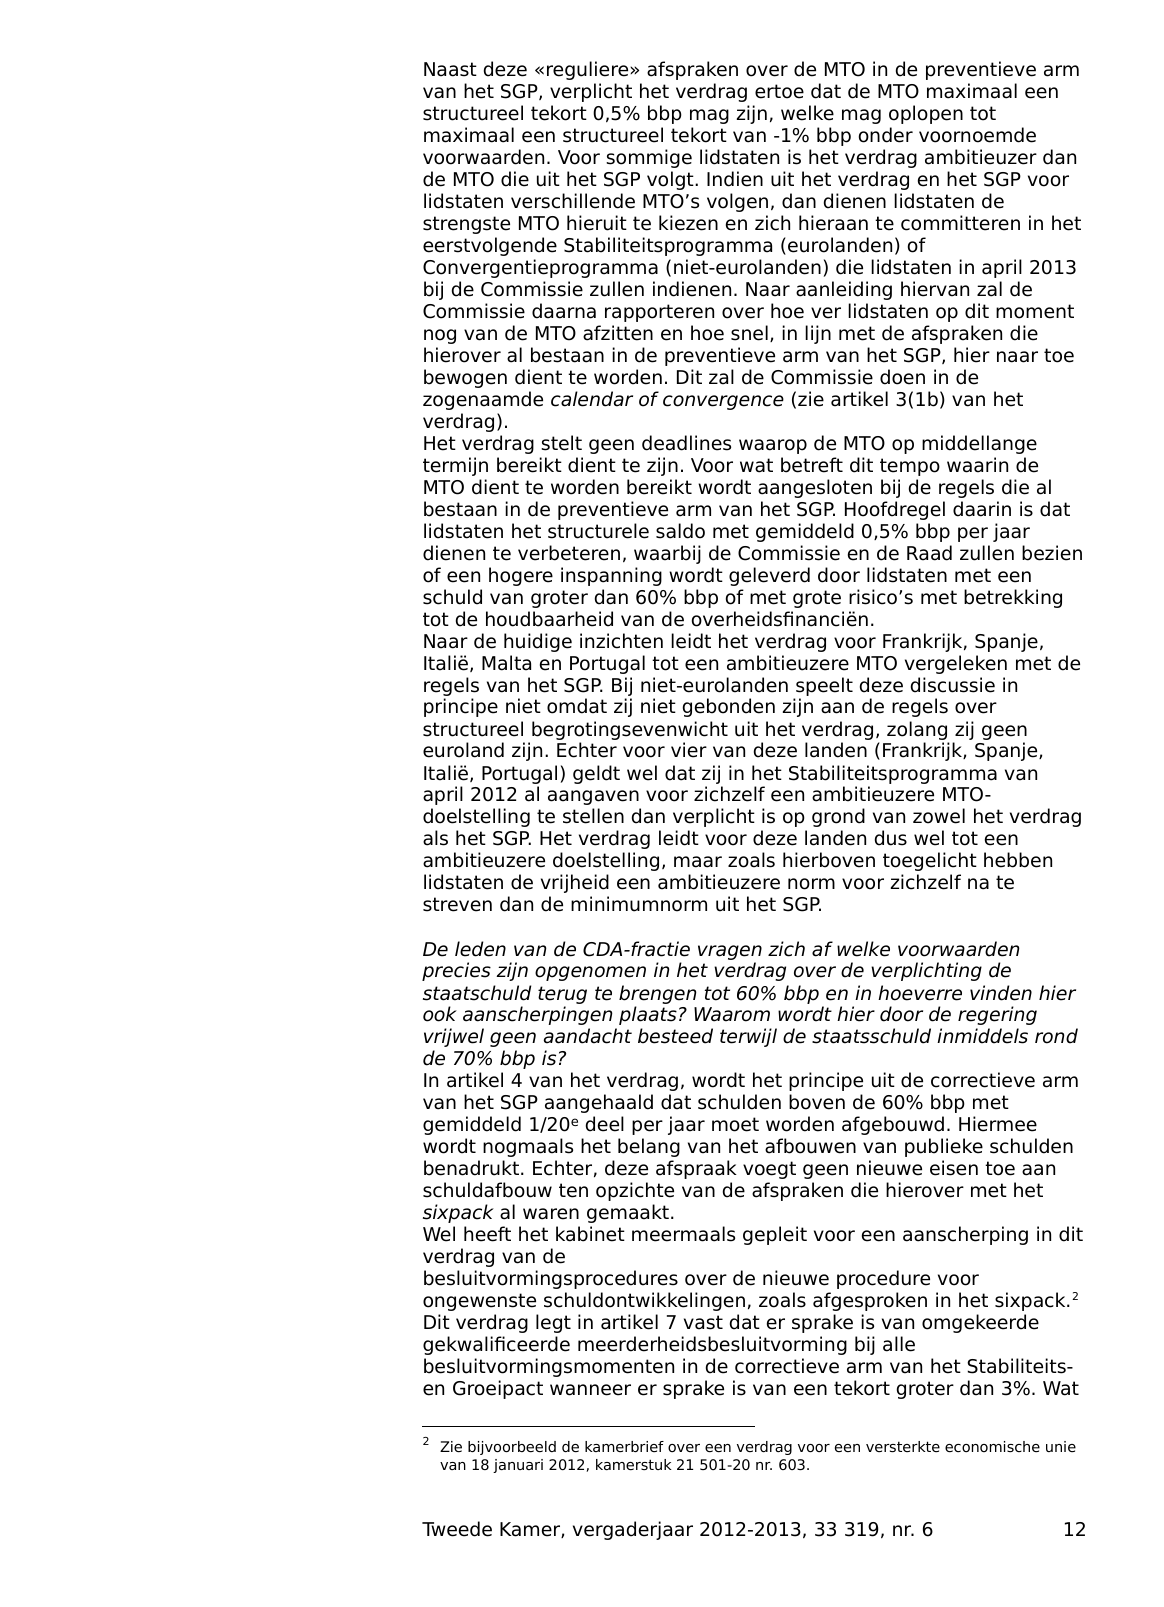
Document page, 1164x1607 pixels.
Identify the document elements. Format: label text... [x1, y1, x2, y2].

text Het verdrag stelt geen deadlines waarop de MTO op middellange termijn bereikt dient te zijn. Voor wat betreft dit tempo waarin de MTO dient te worden bereikt wordt aangesloten bij de regels die al bestaan in de preventieve arm van het SGP. Hoofdregel daarin is dat lidstaten het structurele saldo met gemiddeld 0,5% bbp per jaar dienen te verbeteren, waarbij de Commissie en de Raad zullen bezien of een hogere inspanning wordt geleverd door lidstaten met een schuld van groter dan 60% bbp of met grote risico’s met betrekking tot de houdbaarheid van de overheidsfinanciën. [422, 433, 1087, 631]
text besluitvormingsprocedures over de nieuwe procedure voor ongewenste schuldontwikkelingen, zoals afgesproken in het sixpack. Dit verdrag legt in artikel 7 vast dat er sprake is van omgekeerde gekwalificeerde meerderheidsbesluitvorming bij alle besluitvormingsmomenten in de correctieve arm van het Stabiliteits- en Groeipact wanneer er sprake is van een tekort groter dan 3%. Wat [422, 1268, 1087, 1400]
text Wel heeft het kabinet meermaals gepleit voor een aanscherping in dit verdrag van de [422, 1224, 1087, 1268]
text In artikel 4 van het verdrag, wordt het principe uit de correctieve arm van het SGP aangehaald dat schulden boven de 60% bbp met gemiddeld 1/20e deel per jaar moet worden afgebouwd. Hiermee wordt nogmaals het belang van het afbouwen van publieke schulden benadrukt. Echter, deze afspraak voegt geen nieuwe eisen toe aan schuldafbouw ten opzichte van de afspraken die hierover met het sixpack al waren gemaakt. [422, 1070, 1087, 1224]
text Zie bijvoorbeeld de kamerbrief over een verdrag voor een versterkte economische unie van 18 januari 2012, kamerstuk 21 501-20 nr. 603. [422, 1435, 1087, 1474]
text Naar de huidige inzichten leidt het verdrag voor Frankrijk, Spanje, Italië, Malta en Portugal tot een ambitieuzere MTO vergeleken met de regels van het SGP. Bij niet-eurolanden speelt deze discussie in principe niet omdat zij niet gebonden zijn aan de regels over structureel begrotingsevenwicht uit het verdrag, zolang zij geen euroland zijn. Echter voor vier van deze landen (Frankrijk, Spanje, Italië, Portugal) geldt wel dat zij in het Stabiliteitsprogramma van april 2012 al aangaven voor zichzelf een ambitieuzere MTO-doelstelling te stellen dan verplicht is op grond van zowel het verdrag als het SGP. Het verdrag leidt voor deze landen dus wel tot een ambitieuzere doelstelling, maar zoals hierboven toegelicht hebben lidstaten de vrijheid een ambitieuzere norm voor zichzelf na te streven dan de minimumnorm uit het SGP. [422, 631, 1087, 916]
text De leden van de CDA-fractie vragen zich af welke voorwaarden precies zijn opgenomen in het verdrag over de verplichting de staatschuld terug te brengen tot 60% bbp en in hoeverre vinden hier ook aanscherpingen plaats? Waarom wordt hier door de regering vrijwel geen aandacht besteed terwijl de staatsschuld inmiddels rond de 70% bbp is? [422, 938, 1087, 1070]
text Naast deze «reguliere» afspraken over de MTO in de preventieve arm van het SGP, verplicht het verdrag ertoe dat de MTO maximaal een structureel tekort 0,5% bbp mag zijn, welke mag oplopen tot maximaal een structureel tekort van -1% bbp onder voornoemde voorwaarden. Voor sommige lidstaten is het verdrag ambitieuzer dan de MTO die uit het SGP volgt. Indien uit het verdrag en het SGP voor lidstaten verschillende MTO’s volgen, dan dienen lidstaten de strengste MTO hieruit te kiezen en zich hieraan te committeren in het eerstvolgende Stabiliteitsprogramma (eurolanden) of Convergentieprogramma (niet-eurolanden) die lidstaten in april 2013 bij de Commissie zullen indienen. Naar aanleiding hiervan zal de Commissie daarna rapporteren over hoe ver lidstaten op dit moment nog van de MTO afzitten en hoe snel, in lijn met de afspraken die hierover al bestaan in de preventieve arm van het SGP, hier naar toe bewogen dient te worden. Dit zal de Commissie doen in de zogenaamde calendar of convergence (zie artikel 3(1b) van het verdrag). [422, 59, 1087, 433]
